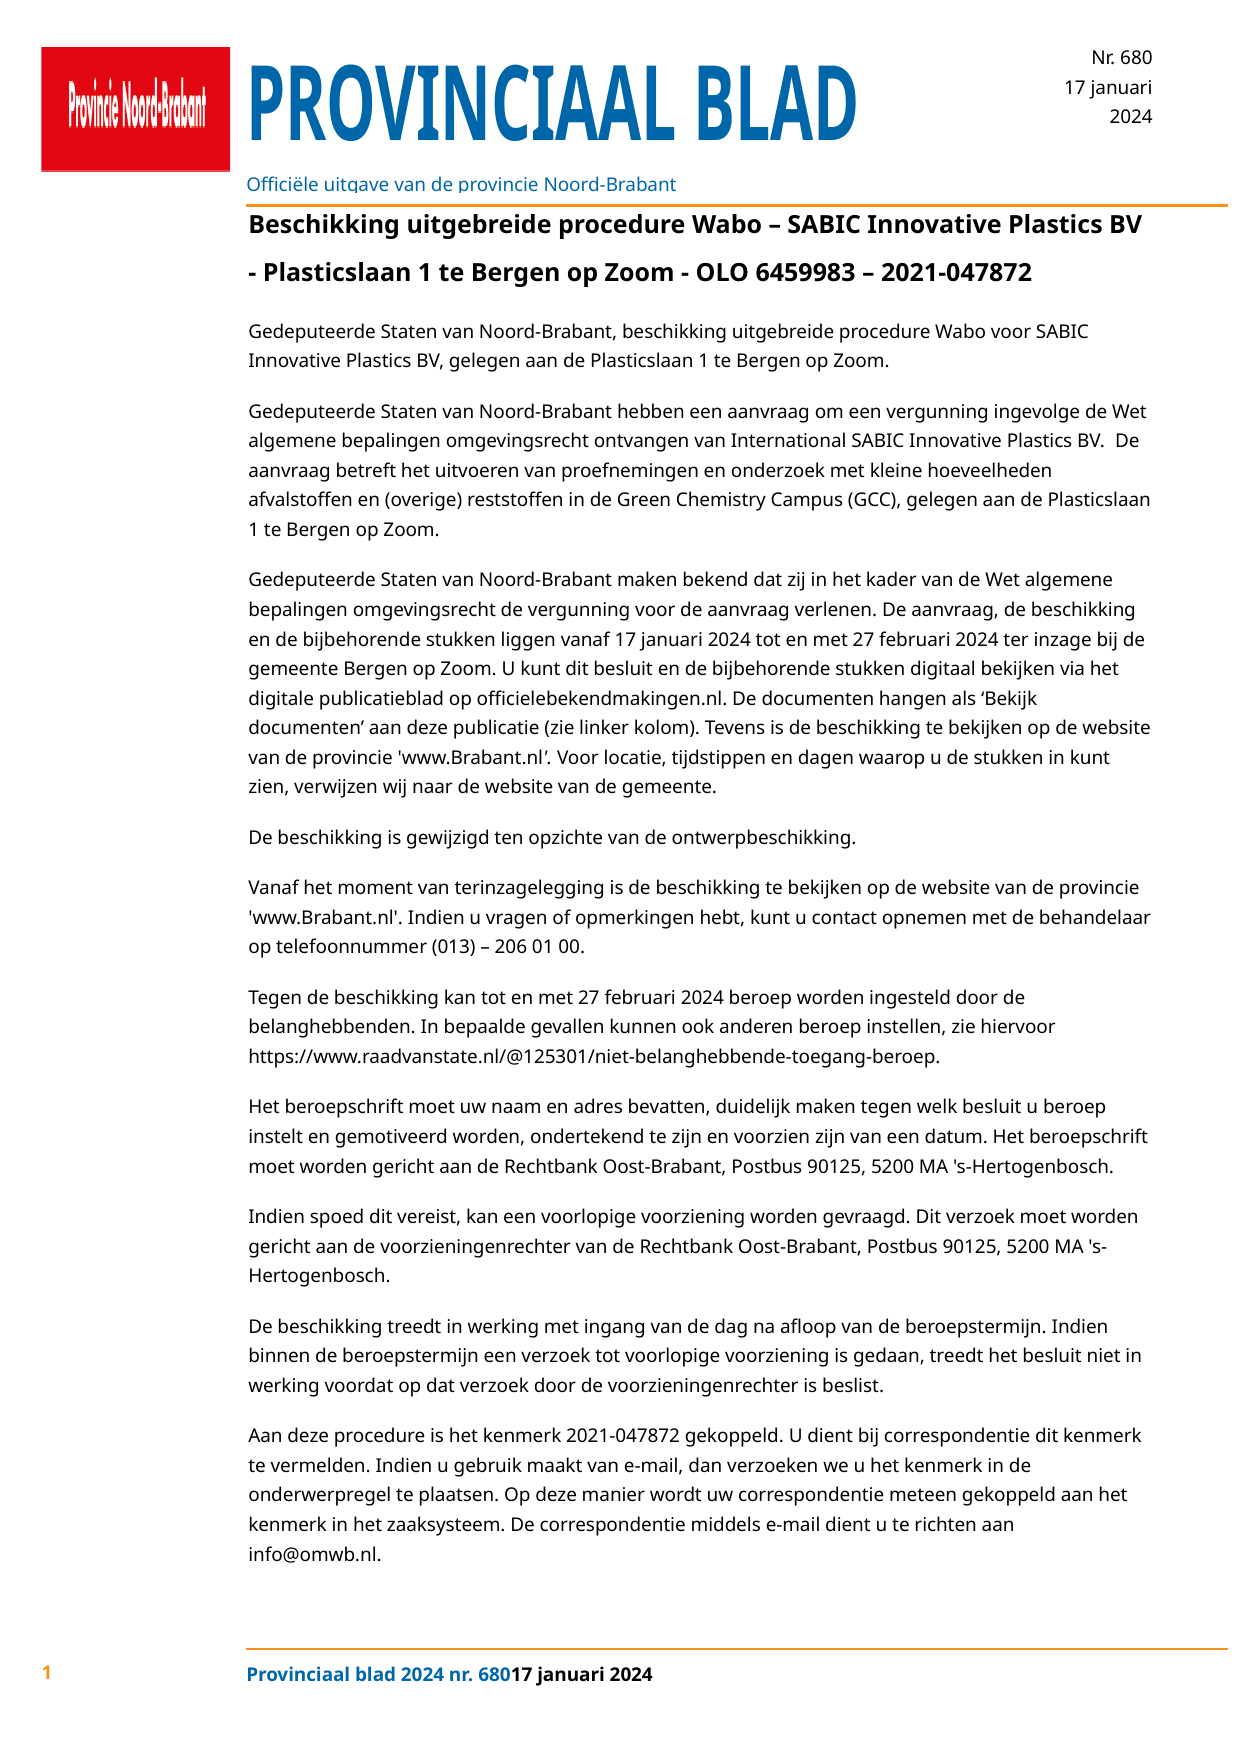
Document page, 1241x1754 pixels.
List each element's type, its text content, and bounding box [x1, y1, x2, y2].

text De beschikking is gewijzigd ten opzichte van de ontwerpbeschikking. [248, 824, 1152, 850]
text Aan deze procedure is het kenmerk 2021-047872 gekoppeld. U dient bij correspondentie dit kenmerk te vermelden. Indien u gebruik maakt van e-mail, dan verzoeken we u het kenmerk in de onderwerpregel te plaatsen. Op deze manier wordt uw correspondentie meteen gekoppeld aan het kenmerk in het zaaksysteem. De correspondentie middels e-mail dient u te richten aan info@omwb.nl. [248, 1422, 1152, 1567]
text Beschikking uitgebreide procedure Wabo – SABIC Innovative Plastics BV - Plasticslaan 1 te Bergen op Zoom - OLO 6459983 – 2021-047872 [248, 207, 1152, 288]
text Indien spoed dit vereist, kan een voorlopige voorziening worden gevraagd. Dit verzoek moet worden gericht aan de voorzieningenrechter van de Rechtbank Oost-Brabant, Postbus 90125, 5200 MA 's-Hertogenbosch. [248, 1203, 1152, 1288]
picture [41, 47, 231, 172]
text Vanaf het moment van terinzagelegging is de beschikking te bekijken op de website van de provincie 'www.Brabant.nl'. Indien u vragen of opmerkingen hebt, kunt u contact opnemen met de behandelaar op telefoonnummer (013) – 206 01 00. [248, 874, 1152, 959]
text De beschikking treedt in werking met ingang van de dag na afloop van de beroepstermijn. Indien binnen de beroepstermijn een verzoek tot voorlopige voorziening is gedaan, treedt het besluit niet in werking voordat op dat verzoek door de voorzieningenrechter is beslist. [248, 1313, 1152, 1398]
text Tegen de beschikking kan tot en met 27 februari 2024 beroep worden ingesteld door de belanghebbenden. In bepaalde gevallen kunnen ook anderen beroep instellen, zie hiervoor https://www.raadvanstate.nl/@125301/niet-belanghebbende-toegang-beroep. [248, 984, 1152, 1069]
text Gedeputeerde Staten van Noord-Brabant maken bekend dat zij in het kader van de Wet algemene bepalingen omgevingsrecht de vergunning voor de aanvraag verlenen. De aanvraag, de beschikking en de bijbehorende stukken liggen vanaf 17 januari 2024 tot en met 27 februari 2024 ter inzage bij de gemeente Bergen op Zoom. U kunt dit besluit en de bijbehorende stukken digitaal bekijken via het digitale publicatieblad op officielebekendmakingen.nl. De documenten hangen als ‘Bekijk documenten’ aan deze publicatie (zie linker kolom). Tevens is de beschikking te bekijken op de website van de provincie 'www.Brabant.nl'. Voor locatie, tijdstippen en dagen waarop u de stukken in kunt zien, verwijzen wij naar de website van de gemeente. [248, 567, 1152, 799]
text Het beroepschrift moet uw naam en adres bevatten, duidelijk maken tegen welk besluit u beroep instelt en gemotiveerd worden, ondertekend te zijn en voorzien zijn van een datum. Het beroepschrift moet worden gericht aan de Rechtbank Oost-Brabant, Postbus 90125, 5200 MA 's-Hertogenbosch. [248, 1094, 1152, 1179]
text Gedeputeerde Staten van Noord-Brabant hebben een aanvraag om een vergunning ingevolge de Wet algemene bepalingen omgevingsrecht ontvangen van International SABIC Innovative Plastics BV. De aanvraag betreft het uitvoeren van proefnemingen en onderzoek met kleine hoeveelheden afvalstoffen en (overige) reststoffen in de Green Chemistry Campus (GCC), gelegen aan de Plasticslaan 1 te Bergen op Zoom. [248, 398, 1152, 542]
text Gedeputeerde Staten van Noord-Brabant, beschikking uitgebreide procedure Wabo voor SABIC Innovative Plastics BV, gelegen aan de Plasticslaan 1 te Bergen op Zoom. [248, 318, 1152, 373]
